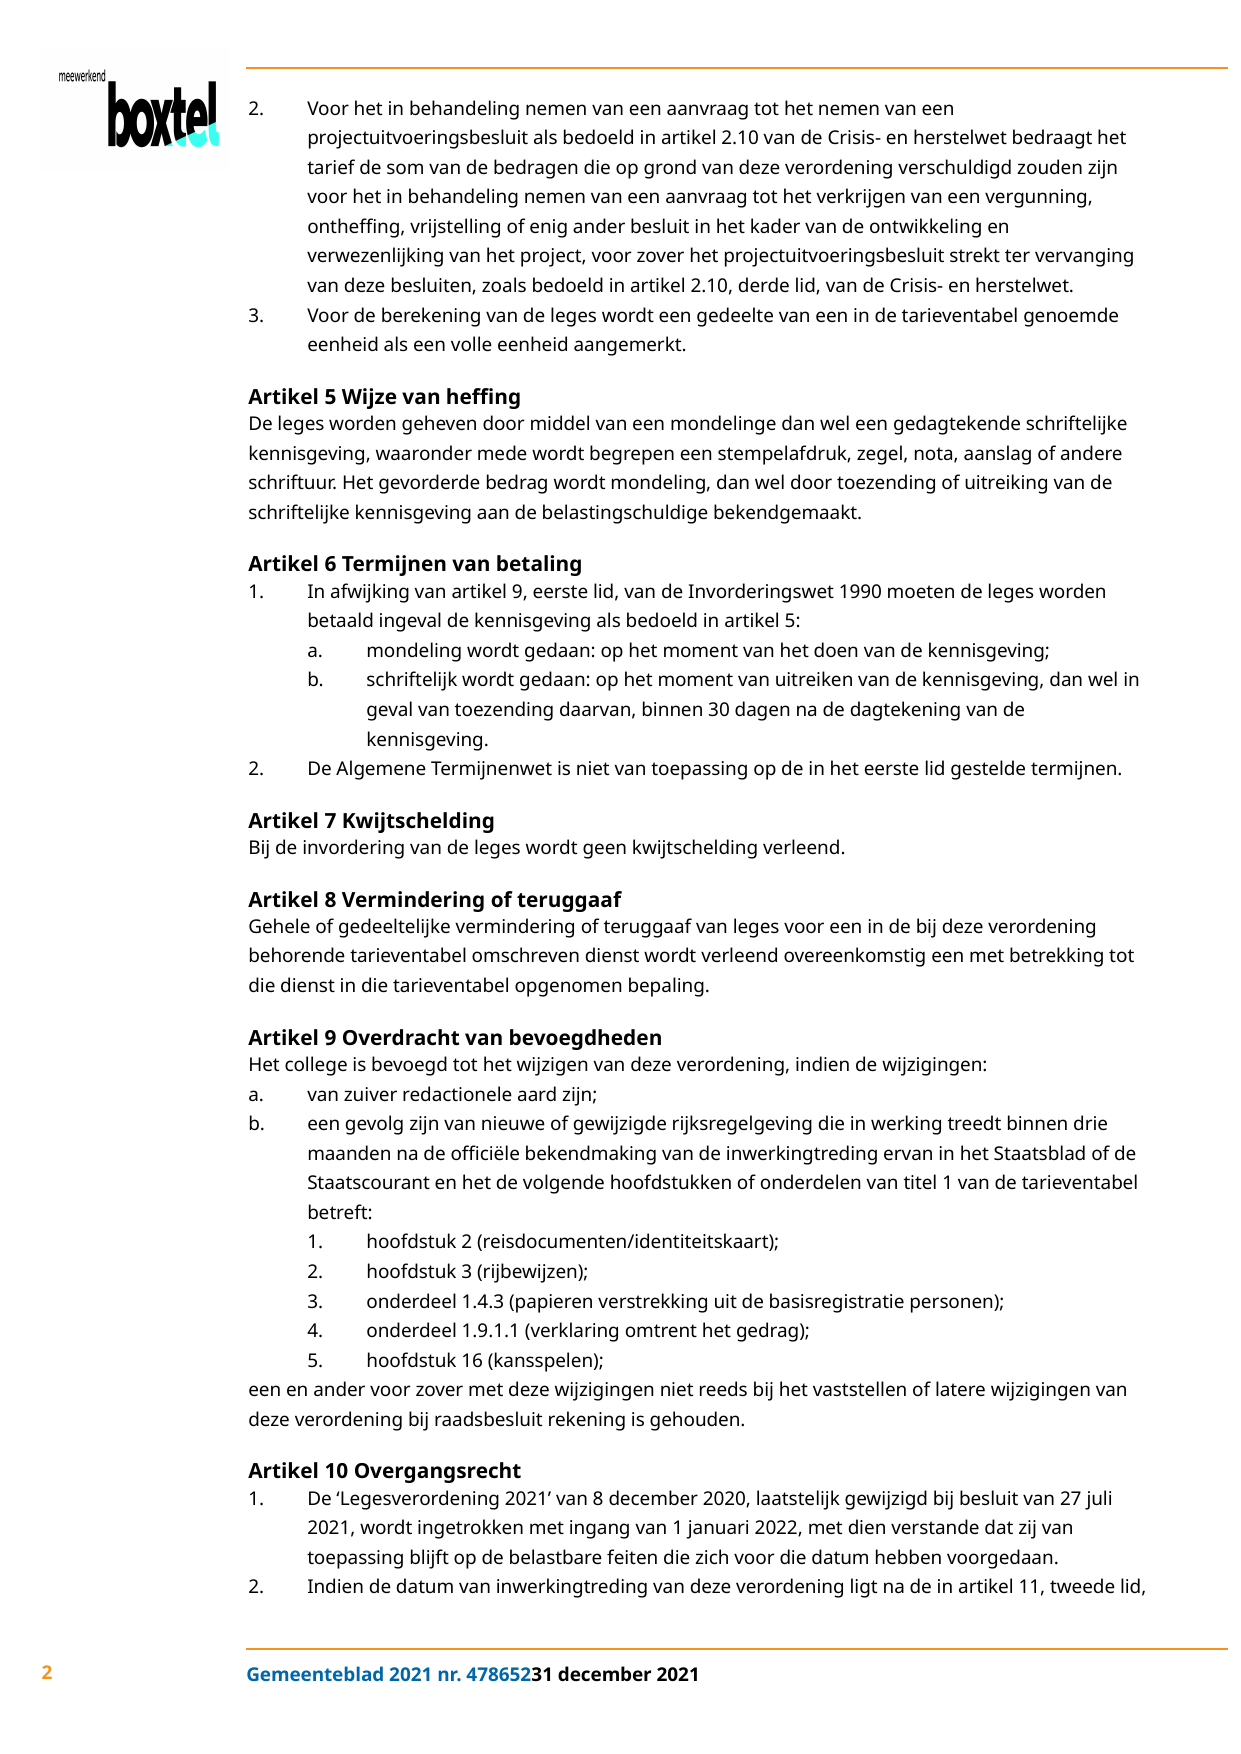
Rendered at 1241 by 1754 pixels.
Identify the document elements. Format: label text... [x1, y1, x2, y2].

list een gevolg zijn van nieuwe of gewijzigde rijksregelgeving die in werking treedt binnen drie maanden na de officiële bekendmaking van de inwerkingtreding ervan in het Staatsblad of de Staatscourant en het de volgende hoofdstukken of onderdelen van titel 1 van de tarieventabel betreft: [248, 1110, 1152, 1225]
text De leges worden geheven door middel van een mondelinge dan wel een gedagtekende schriftelijke kennisgeving, waaronder mede wordt begrepen een stempelafdruk, zegel, nota, aanslag of andere schriftuur. Het gevorderde bedrag wordt mondeling, dan wel door toezending of uitreiking van de schriftelijke kennisgeving aan de belastingschuldige bekendgemaakt. [248, 410, 1152, 525]
list onderdeel 1.9.1.1 (verklaring omtrent het gedrag); [307, 1317, 1152, 1343]
list hoofdstuk 2 (reisdocumenten/identiteitskaart); [307, 1229, 1152, 1254]
text Artikel 6 Termijnen van betaling [248, 549, 1152, 578]
list van zuiver redactionele aard zijn; [248, 1081, 1152, 1106]
text Artikel 5 Wijze van heffing [248, 382, 1152, 410]
list Voor het in behandeling nemen van een aanvraag tot het nemen van een projectuitvoeringsbesluit als bedoeld in artikel 2.10 van de Crisis- en herstelwet bedraagt het tarief de som van de bedragen die op grond van deze verordening verschuldigd zouden zijn voor het in behandeling nemen van een aanvraag tot het verkrijgen van een vergunning, ontheffing, vrijstelling of enig ander besluit in het kader van de ontwikkeling en verwezenlijking van het project, voor zover het projectuitvoeringsbesluit strekt ter vervanging van deze besluiten, zoals bedoeld in artikel 2.10, derde lid, van de Crisis- en herstelwet. [248, 95, 1152, 298]
list hoofdstuk 3 (rijbewijzen); [307, 1258, 1152, 1284]
list hoofdstuk 16 (kansspelen); [307, 1347, 1152, 1373]
text Artikel 8 Vermindering of teruggaaf [248, 885, 1152, 913]
list Voor de berekening van de leges wordt een gedeelte van een in de tarieventabel genoemde eenheid als een volle eenheid aangemerkt. [248, 302, 1152, 357]
list De ‘Legesverordening 2021’ van 8 december 2020, laatstelijk gewijzigd bij besluit van 27 juli 2021, wordt ingetrokken met ingang van 1 januari 2022, met dien verstande dat zij van toepassing blijft op de belastbare feiten die zich voor die datum hebben voorgedaan. [248, 1485, 1152, 1570]
text een en ander voor zover met deze wijzigingen niet reeds bij het vaststellen of latere wijzigingen van deze verordening bij raadsbesluit rekening is gehouden. [248, 1377, 1152, 1432]
text Artikel 7 Kwijtschelding [248, 806, 1152, 834]
text Bij de invordering van de leges wordt geen kwijtschelding verleend. [248, 834, 1152, 860]
text Artikel 9 Overdracht van bevoegdheden [248, 1023, 1152, 1051]
list De Algemene Termijnenwet is niet van toepassing op de in het eerste lid gestelde termijnen. [248, 755, 1152, 781]
text Gehele of gedeeltelijke vermindering of teruggaaf van leges voor een in de bij deze verordening behorende tarieventabel omschreven dienst wordt verleend overeenkomstig een met betrekking tot die dienst in die tarieventabel opgenomen bepaling. [248, 913, 1152, 998]
list Indien de datum van inwerkingtreding van deze verordening ligt na de in artikel 11, tweede lid, [248, 1574, 1152, 1599]
list mondeling wordt gedaan: op het moment van het doen van de kennisgeving; [307, 637, 1152, 663]
list schriftelijk wordt gedaan: op het moment van uitreiken van de kennisgeving, dan wel in geval van toezending daarvan, binnen 30 dagen na de dagtekening van de kennisgeving. [307, 667, 1152, 752]
list In afwijking van artikel 9, eerste lid, van de Invorderingswet 1990 moeten de leges worden betaald ingeval de kennisgeving als bedoeld in artikel 5: [248, 578, 1152, 633]
text Het college is bevoegd tot het wijzigen van deze verordening, indien de wijzigingen: [248, 1051, 1152, 1077]
list onderdeel 1.4.3 (papieren verstrekking uit de basisregistratie personen); [307, 1288, 1152, 1313]
text Artikel 10 Overgangsrecht [248, 1457, 1152, 1485]
picture [41, 47, 231, 172]
